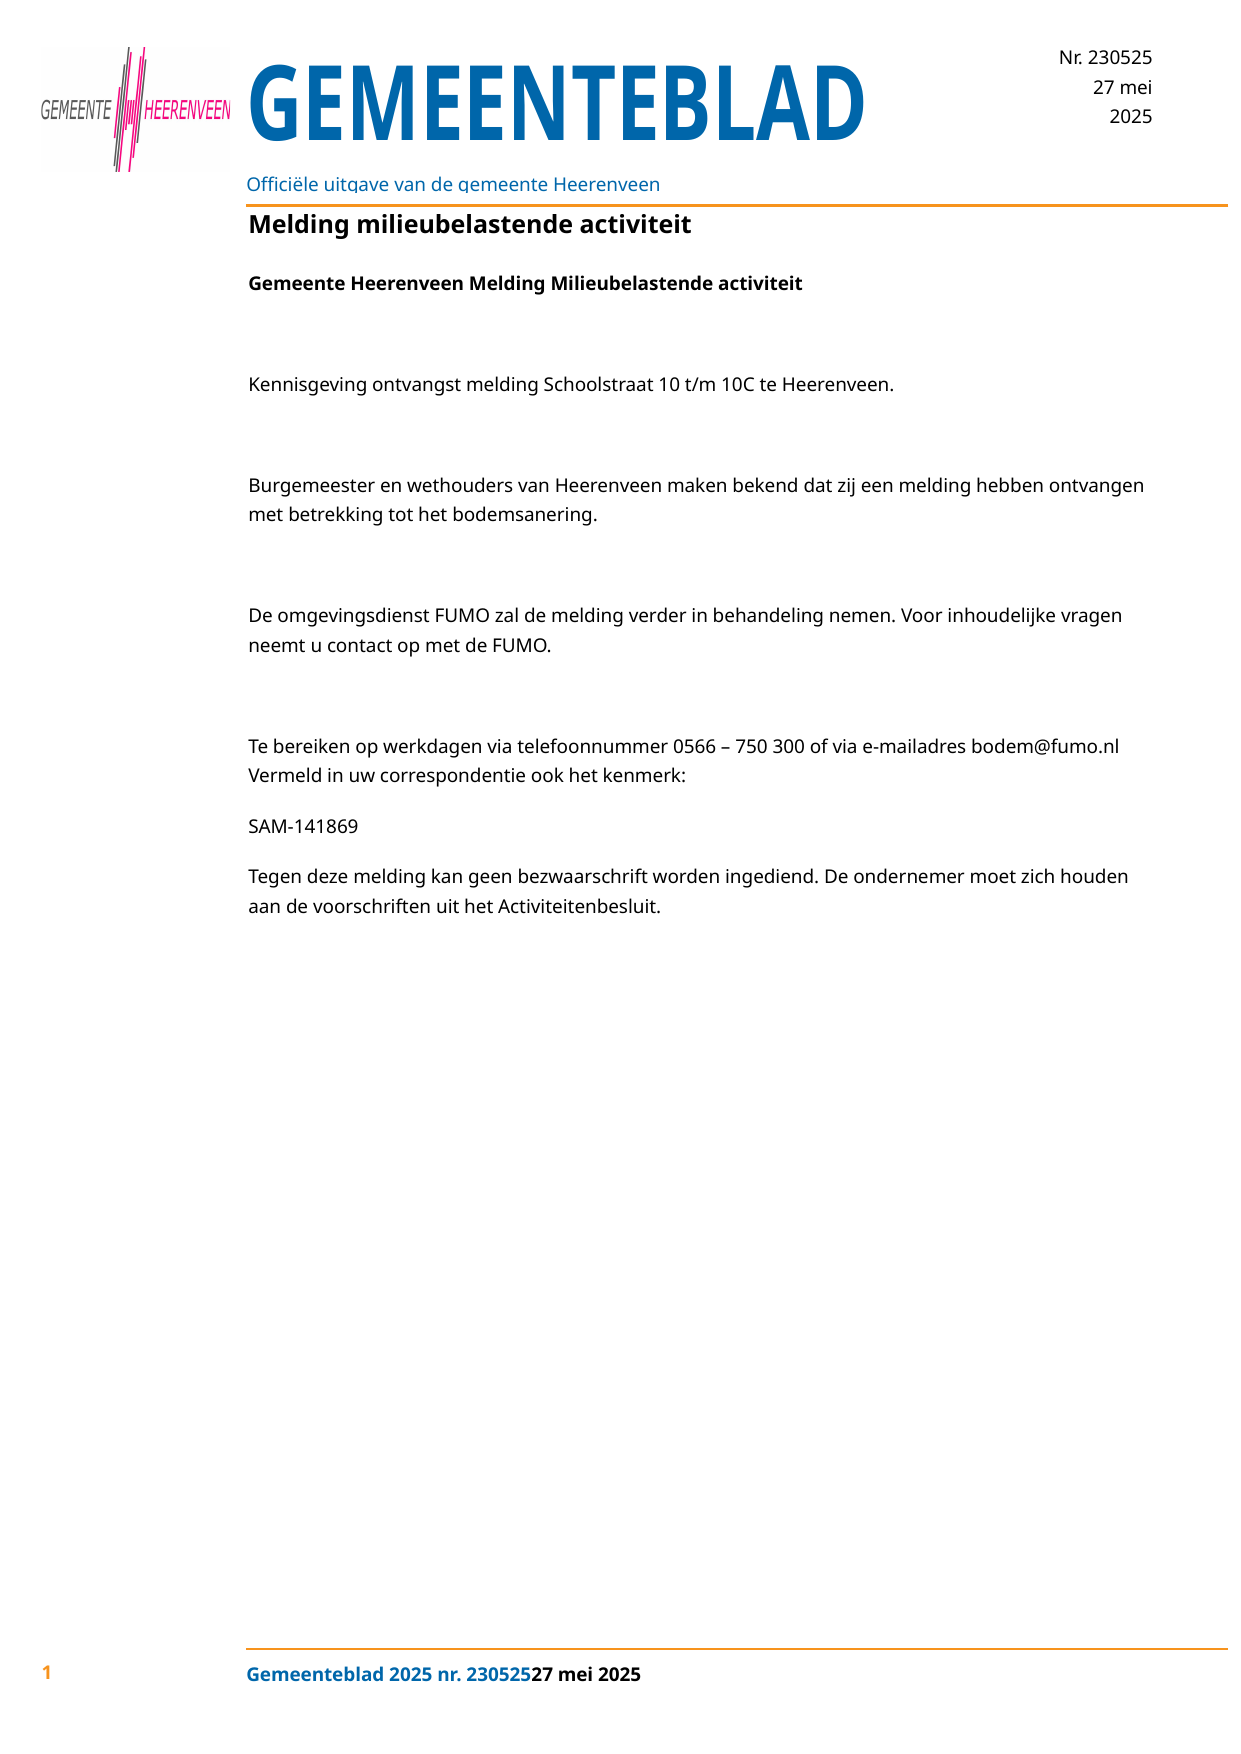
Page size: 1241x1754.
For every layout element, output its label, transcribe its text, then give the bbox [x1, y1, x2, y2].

text Kennisgeving ontvangst melding Schoolstraat 10 t/m 10C te Heerenveen. [248, 371, 1152, 397]
text SAM-141869 [248, 813, 1152, 838]
text Melding milieubelastende activiteit [248, 207, 1152, 241]
text Burgemeester en wethouders van Heerenveen maken bekend dat zij een melding hebben ontvangen met betrekking tot het bodemsanering. [248, 472, 1152, 527]
text Te bereiken op werkdagen via telefoonnummer 0566 – 750 300 of via e-mailadres bodem@fumo.nl Vermeld in uw correspondentie ook het kenmerk: [248, 733, 1152, 788]
text Gemeente Heerenveen Melding Milieubelastende activiteit [248, 270, 1152, 296]
text Tegen deze melding kan geen bezwaarschrift worden ingediend. De ondernemer moet zich houden aan de voorschriften uit het Activiteitenbesluit. [248, 863, 1152, 918]
picture [41, 47, 231, 172]
text De omgevingsdienst FUMO zal de melding verder in behandeling nemen. Voor inhoudelijke vragen neemt u contact op met de FUMO. [248, 602, 1152, 658]
